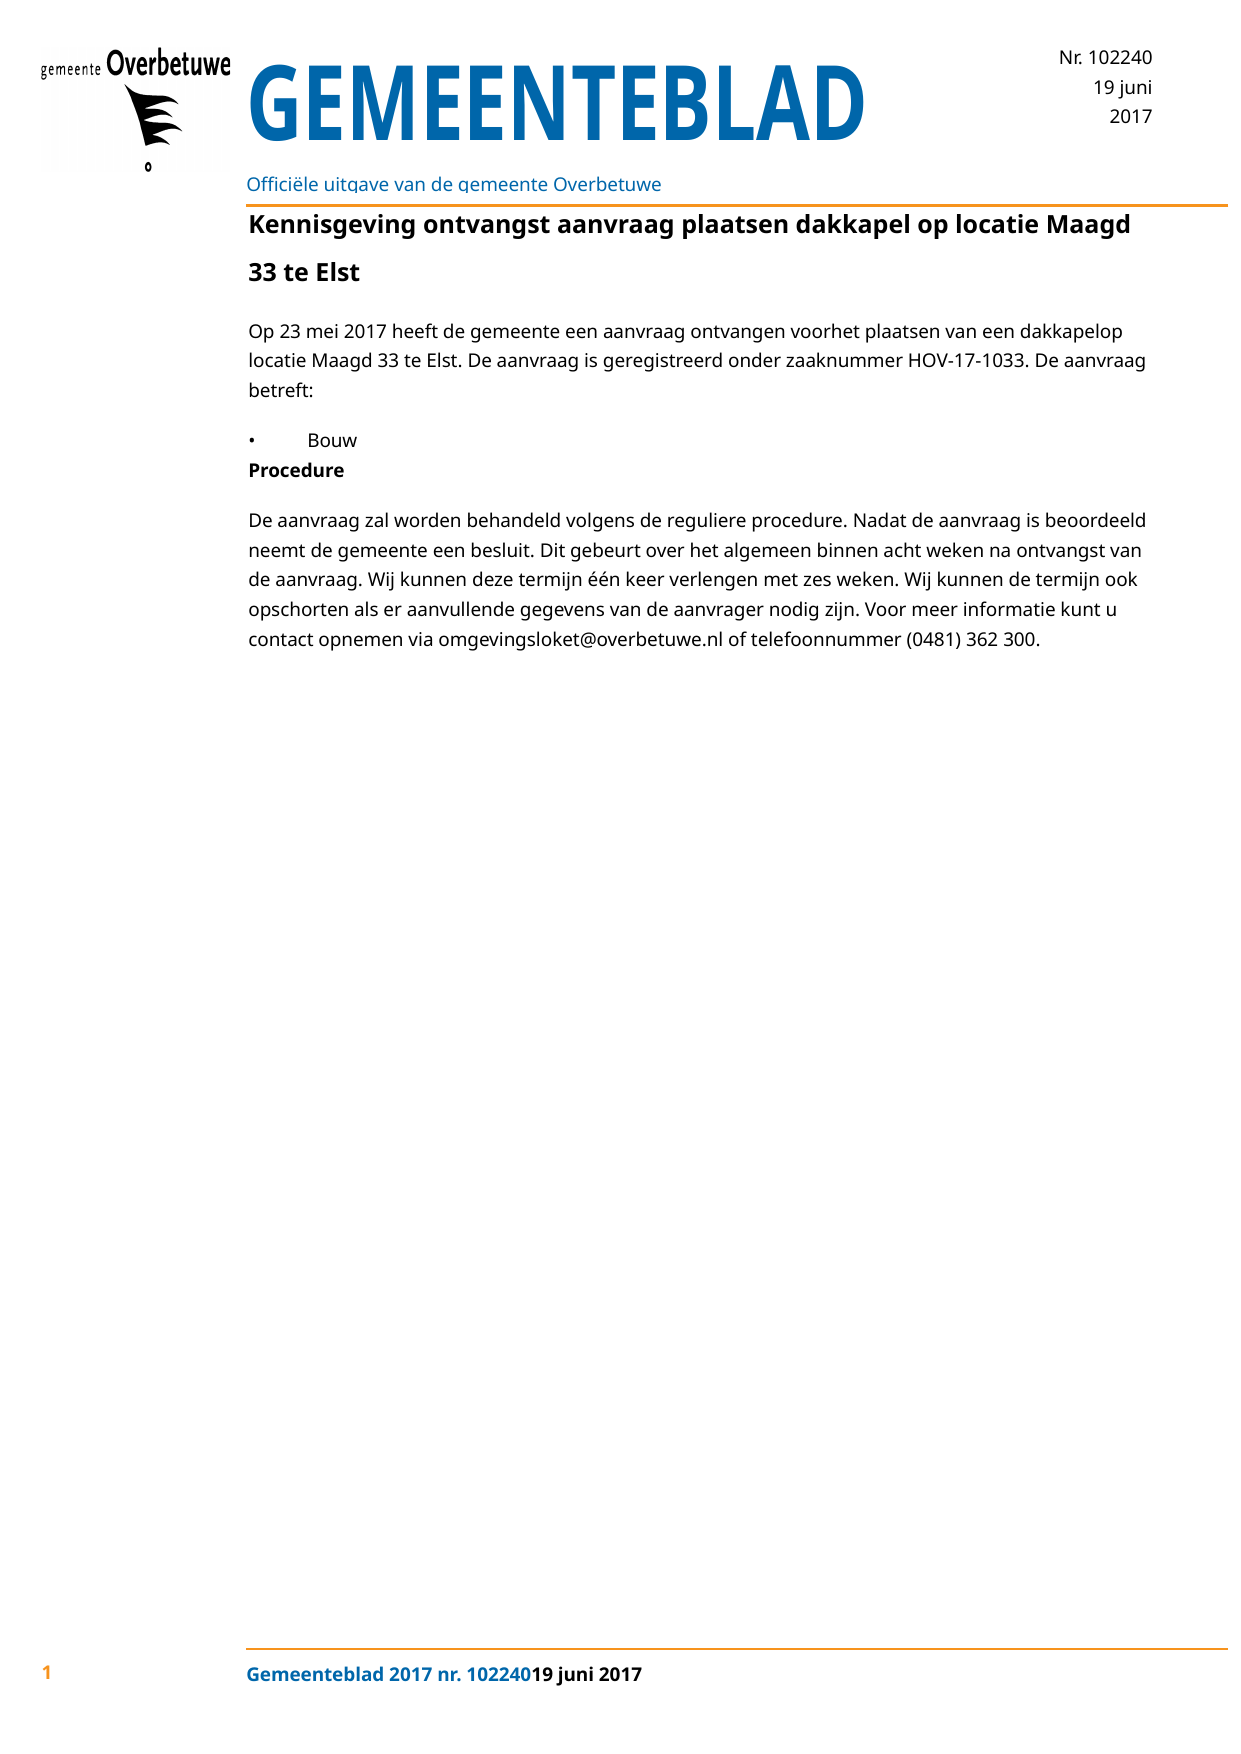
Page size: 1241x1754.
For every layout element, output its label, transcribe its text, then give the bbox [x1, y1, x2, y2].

text Kennisgeving ontvangst aanvraag plaatsen dakkapel op locatie Maagd 33 te Elst [248, 207, 1152, 288]
text Op 23 mei 2017 heeft de gemeente een aanvraag ontvangen voorhet plaatsen van een dakkapelop locatie Maagd 33 te Elst. De aanvraag is geregistreerd onder zaaknummer HOV-17-1033. De aanvraag betreft: [248, 318, 1152, 403]
list Bouw [248, 427, 1152, 453]
text Procedure [248, 457, 1152, 483]
picture [41, 47, 231, 172]
text De aanvraag zal worden behandeld volgens de reguliere procedure. Nadat de aanvraag is beoordeeld neemt de gemeente een besluit. Dit gebeurt over het algemeen binnen acht weken na ontvangst van de aanvraag. Wij kunnen deze termijn één keer verlengen met zes weken. Wij kunnen de termijn ook opschorten als er aanvullende gegevens van de aanvrager nodig zijn. Voor meer informatie kunt u contact opnemen via omgevingsloket@overbetuwe.nl of telefoonnummer (0481) 362 300. [248, 507, 1152, 652]
